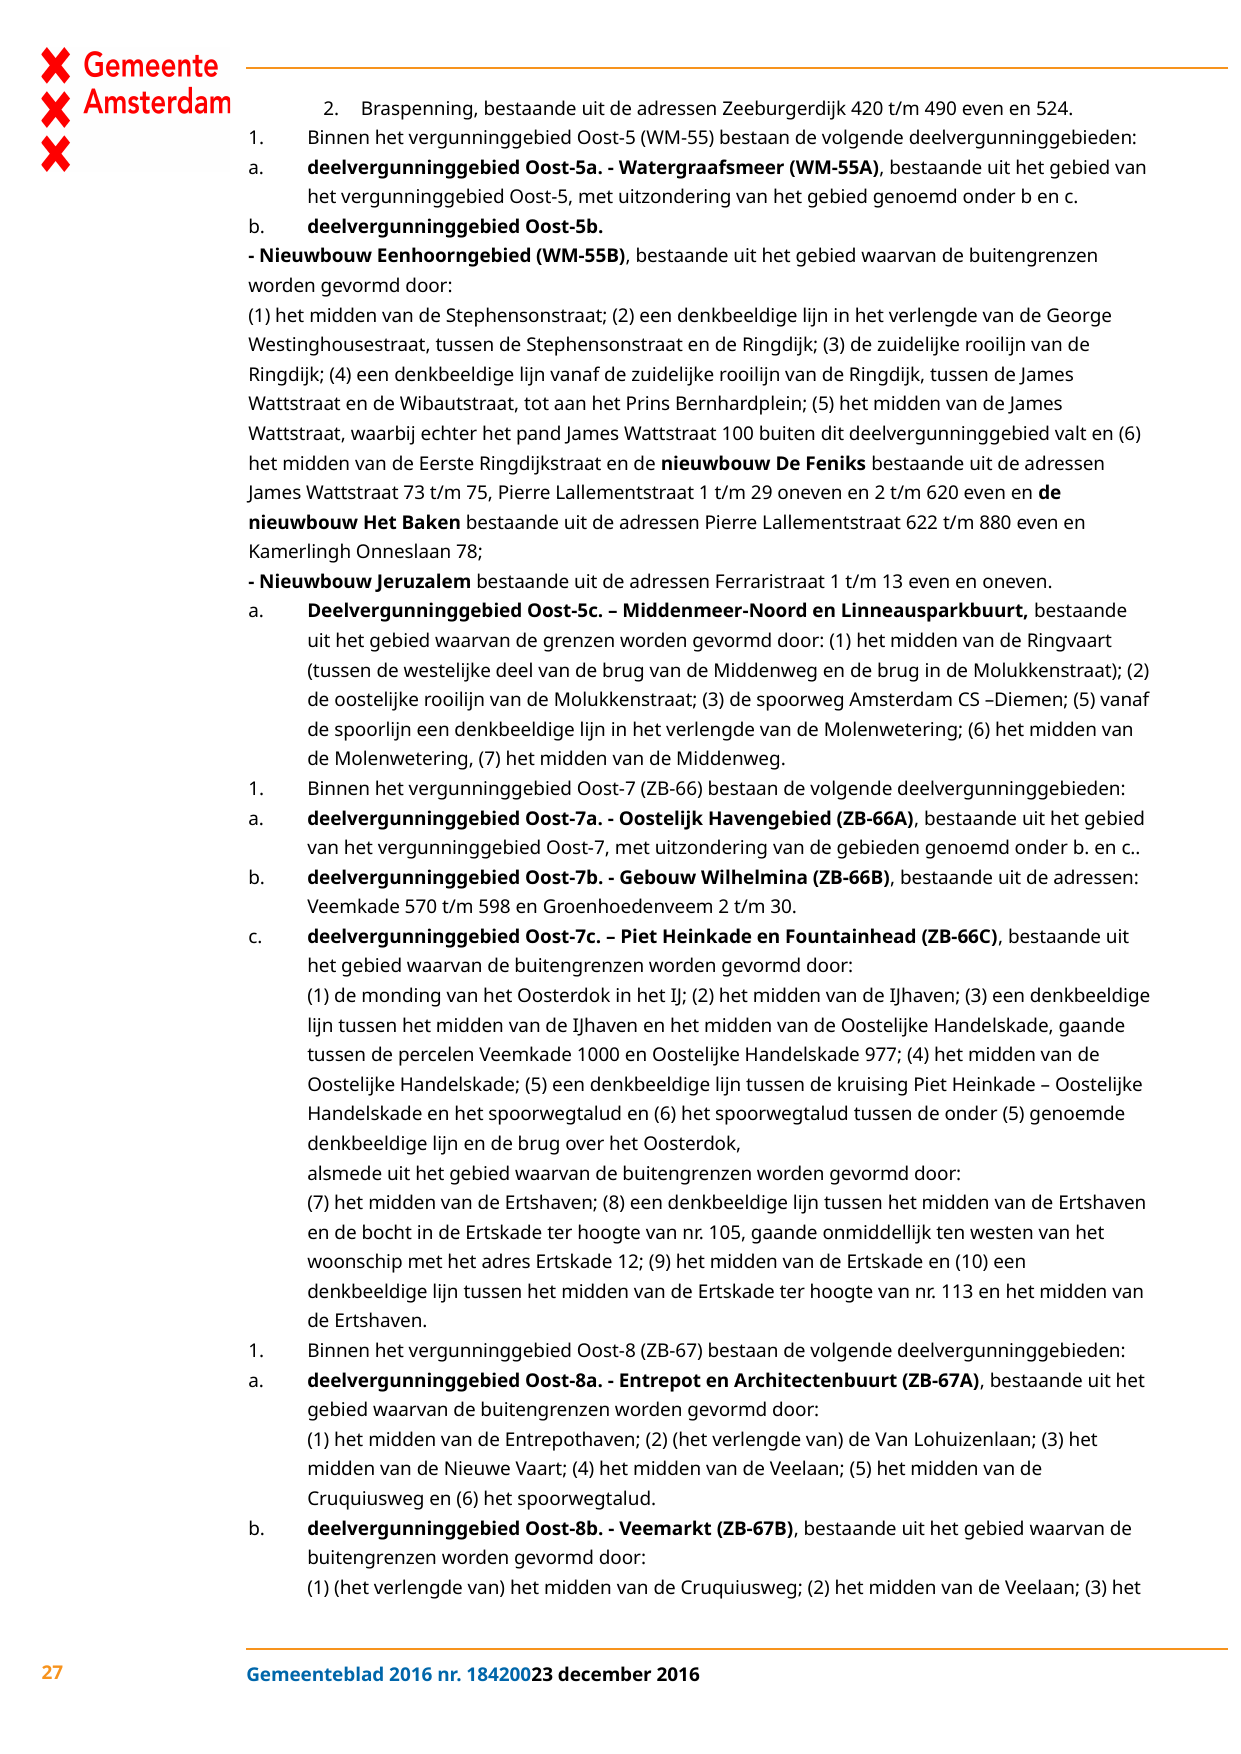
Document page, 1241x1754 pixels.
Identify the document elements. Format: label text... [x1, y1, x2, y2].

list deelvergunninggebied Oost-7b. - Gebouw Wilhelmina (ZB-66B), bestaande uit de adressen: [248, 864, 1152, 890]
list (1) (het verlengde van) het midden van de Cruquiusweg; (2) het midden van de Veelaan; (3) het [248, 1574, 1152, 1600]
list deelvergunninggebied Oost-7c. – Piet Heinkade en Fountainhead (ZB-66C), bestaande uit het gebied waarvan de buitengrenzen worden gevormd door: [248, 923, 1152, 978]
list Braspenning, bestaande uit de adressen Zeeburgerdijk 420 t/m 490 even en 524. [323, 95, 1152, 121]
list Binnen het vergunninggebied Oost-8 (ZB-67) bestaan de volgende deelvergunninggebieden: [248, 1337, 1152, 1363]
list Deelvergunninggebied Oost-5c. – Middenmeer-Noord en Linneausparkbuurt, bestaande uit het gebied waarvan de grenzen worden gevormd door: (1) het midden van de Ringvaart (tussen de westelijke deel van de brug van de Middenweg en de brug in de Molukkenstraat); (2) de oostelijke rooilijn van de Molukkenstraat; (3) de spoorweg Amsterdam CS –Diemen; (5) vanaf de spoorlijn een denkbeeldige lijn in het verlengde van de Molenwetering; (6) het midden van de Molenwetering, (7) het midden van de Middenweg. [248, 598, 1152, 771]
list alsmede uit het gebied waarvan de buitengrenzen worden gevormd door: [248, 1160, 1152, 1186]
text - Nieuwbouw Eenhoorngebied (WM-55B), bestaande uit het gebied waarvan de buitengrenzen worden gevormd door: [248, 243, 1152, 298]
list Binnen het vergunninggebied Oost-7 (ZB-66) bestaan de volgende deelvergunninggebieden: [248, 775, 1152, 801]
picture [41, 47, 231, 172]
list deelvergunninggebied Oost-8b. - Veemarkt (ZB-67B), bestaande uit het gebied waarvan de buitengrenzen worden gevormd door: [248, 1515, 1152, 1570]
list (1) het midden van de Entrepothaven; (2) (het verlengde van) de Van Lohuizenlaan; (3) het midden van de Nieuwe Vaart; (4) het midden van de Veelaan; (5) het midden van de Cruquiusweg en (6) het spoorwegtalud. [248, 1426, 1152, 1511]
list deelvergunninggebied Oost-7a. - Oostelijk Havengebied (ZB-66A), bestaande uit het gebied van het vergunninggebied Oost-7, met uitzondering van de gebieden genoemd onder b. en c.. [248, 805, 1152, 860]
list deelvergunninggebied Oost-8a. - Entrepot en Architectenbuurt (ZB-67A), bestaande uit het gebied waarvan de buitengrenzen worden gevormd door: [248, 1367, 1152, 1422]
text - Nieuwbouw Jeruzalem bestaande uit de adressen Ferraristraat 1 t/m 13 even en oneven. [248, 568, 1152, 594]
list Veemkade 570 t/m 598 en Groenhoedenveem 2 t/m 30. [248, 893, 1152, 919]
text (1) het midden van de Stephensonstraat; (2) een denkbeeldige lijn in het verlengde van de George Westinghousestraat, tussen de Stephensonstraat en de Ringdijk; (3) de zuidelijke rooilijn van de Ringdijk; (4) een denkbeeldige lijn vanaf de zuidelijke rooilijn van de Ringdijk, tussen de James Wattstraat en de Wibautstraat, tot aan het Prins Bernhardplein; (5) het midden van de James Wattstraat, waarbij echter het pand James Wattstraat 100 buiten dit deelvergunninggebied valt en (6) het midden van de Eerste Ringdijkstraat en de nieuwbouw De Feniks bestaande uit de adressen James Wattstraat 73 t/m 75, Pierre Lallementstraat 1 t/m 29 oneven en 2 t/m 620 even en de nieuwbouw Het Baken bestaande uit de adressen Pierre Lallementstraat 622 t/m 880 even en Kamerlingh Onneslaan 78; [248, 302, 1152, 564]
list (7) het midden van de Ertshaven; (8) een denkbeeldige lijn tussen het midden van de Ertshaven en de bocht in de Ertskade ter hoogte van nr. 105, gaande onmiddellijk ten westen van het woonschip met het adres Ertskade 12; (9) het midden van de Ertskade en (10) een denkbeeldige lijn tussen het midden van de Ertskade ter hoogte van nr. 113 en het midden van de Ertshaven. [248, 1189, 1152, 1333]
list deelvergunninggebied Oost-5b. [248, 213, 1152, 239]
list deelvergunninggebied Oost-5a. - Watergraafsmeer (WM-55A), bestaande uit het gebied van het vergunninggebied Oost-5, met uitzondering van het gebied genoemd onder b en c. [248, 154, 1152, 209]
list Binnen het vergunninggebied Oost-5 (WM-55) bestaan de volgende deelvergunninggebieden: [248, 124, 1152, 150]
list (1) de monding van het Oosterdok in het IJ; (2) het midden van de IJhaven; (3) een denkbeeldige lijn tussen het midden van de IJhaven en het midden van de Oostelijke Handelskade, gaande tussen de percelen Veemkade 1000 en Oostelijke Handelskade 977; (4) het midden van de Oostelijke Handelskade; (5) een denkbeeldige lijn tussen de kruising Piet Heinkade – Oostelijke Handelskade en het spoorwegtalud en (6) het spoorwegtalud tussen de onder (5) genoemde denkbeeldige lijn en de brug over het Oosterdok, [248, 982, 1152, 1156]
